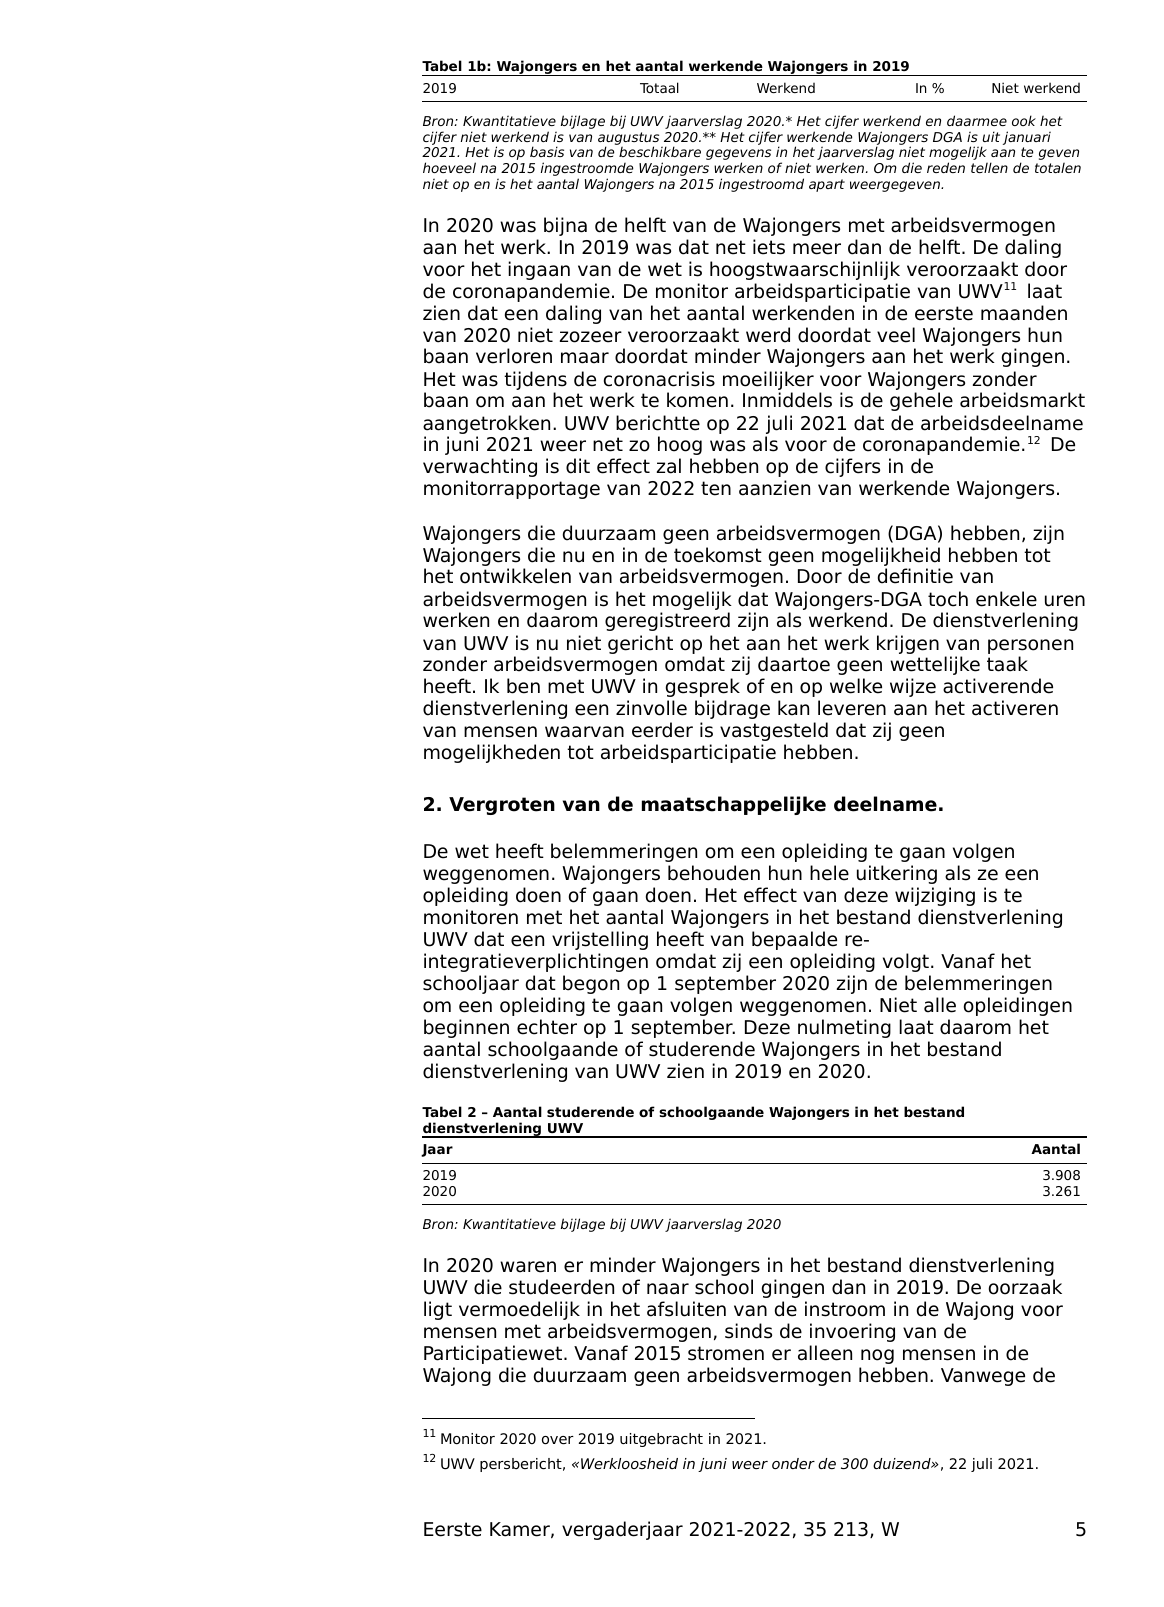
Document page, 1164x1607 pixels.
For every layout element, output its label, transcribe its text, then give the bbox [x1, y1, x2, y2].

table_cell 2019 [422, 76, 551, 101]
table_header Tabel 2 – Aantal studerende of schoolgaande Wajongers in het bestand dienstverlening UWV [422, 1105, 1087, 1136]
table_cell Niet werkend [950, 76, 1087, 101]
text Monitor 2020 over 2019 uitgebracht in 2021. [422, 1427, 1087, 1449]
text In 2020 was bijna de helft van de Wajongers met arbeidsvermogen aan het werk. In 2019 was dat net iets meer dan de helft. De daling voor het ingaan van de wet is hoogstwaarschijnlijk veroorzaakt door de coronapandemie. De monitor arbeidsparticipatie van UWV laat zien dat een daling van het aantal werkenden in de eerste maanden van 2020 niet zozeer veroorzaakt werd doordat veel Wajongers hun baan verloren maar doordat minder Wajongers aan het werk gingen. Het was tijdens de coronacrisis moeilijker voor Wajongers zonder baan om aan het werk te komen. Inmiddels is de gehele arbeidsmarkt aangetrokken. UWV berichtte op 22 juli 2021 dat de arbeidsdeelname in juni 2021 weer net zo hoog was als voor de coronapandemie. De verwachting is dit effect zal hebben op de cijfers in de monitorrapportage van 2022 ten aanzien van werkende Wajongers. [422, 214, 1087, 500]
table_cell Totaal [551, 76, 685, 101]
text In 2020 waren er minder Wajongers in het bestand dienstverlening UWV die studeerden of naar school gingen dan in 2019. De oorzaak ligt vermoedelijk in het afsluiten van de instroom in de Wajong voor mensen met arbeidsvermogen, sinds de invoering van de Participatiewet. Vanaf 2015 stromen er alleen nog mensen in de Wajong die duurzaam geen arbeidsvermogen hebben. Vanwege de [422, 1255, 1087, 1387]
text De wet heeft belemmeringen om een opleiding te gaan volgen weggenomen. Wajongers behouden hun hele uitkering als ze een opleiding doen of gaan doen. Het effect van deze wijziging is te monitoren met het aantal Wajongers in het bestand dienstverlening UWV dat een vrijstelling heeft van bepaalde re-integratieverplichtingen omdat zij een opleiding volgt. Vanaf het schooljaar dat begon op 1 september 2020 zijn de belemmeringen om een opleiding te gaan volgen weggenomen. Niet alle opleidingen beginnen echter op 1 september. Deze nulmeting laat daarom het aantal schoolgaande of studerende Wajongers in het bestand dienstverlening van UWV zien in 2019 en 2020. [422, 841, 1087, 1083]
table_cell Aantal [754, 1138, 1087, 1162]
table_cell 2019 [422, 1164, 754, 1184]
table_cell 3.261 [754, 1184, 1087, 1204]
table_cell 3.908 [754, 1164, 1087, 1184]
text Wajongers die duurzaam geen arbeidsvermogen (DGA) hebben, zijn Wajongers die nu en in de toekomst geen mogelijkheid hebben tot het ontwikkelen van arbeidsvermogen. Door de definitie van arbeidsvermogen is het mogelijk dat Wajongers-DGA toch enkele uren werken en daarom geregistreerd zijn als werkend. De dienstverlening van UWV is nu niet gericht op het aan het werk krijgen van personen zonder arbeidsvermogen omdat zij daartoe geen wettelijke taak heeft. Ik ben met UWV in gesprek of en op welke wijze activerende dienstverlening een zinvolle bijdrage kan leveren aan het activeren van mensen waarvan eerder is vastgesteld dat zij geen mogelijkheden tot arbeidsparticipatie hebben. [422, 522, 1087, 764]
table_cell In % [822, 76, 950, 101]
subtitle 2. Vergroten van de maatschappelijke deelname. [422, 794, 1087, 816]
table_cell Bron: Kwantitatieve bijlage bij UWV jaarverslag 2020.* Het cijfer werkend en daarmee ook het cijfer niet werkend is van augustus 2020.** Het cijfer werkende Wajongers DGA is uit januari 2021. Het is op basis van de beschikbare gegevens in het jaarverslag niet mogelijk aan te geven hoeveel na 2015 ingestroomde Wajongers werken of niet werken. Om die reden tellen de totalen niet op en is het aantal Wajongers na 2015 ingestroomd apart weergegeven. [422, 102, 1087, 192]
table_header Tabel 1b: Wajongers en het aantal werkende Wajongers in 2019 [422, 59, 1087, 75]
table_cell 2020 [422, 1184, 754, 1204]
text UWV persbericht, «Werkloosheid in juni weer onder de 300 duizend», 22 juli 2021. [422, 1452, 1087, 1474]
table_cell Jaar [422, 1138, 754, 1162]
table_cell Bron: Kwantitatieve bijlage bij UWV jaarverslag 2020 [422, 1205, 1087, 1233]
table_cell Werkend [685, 76, 822, 101]
